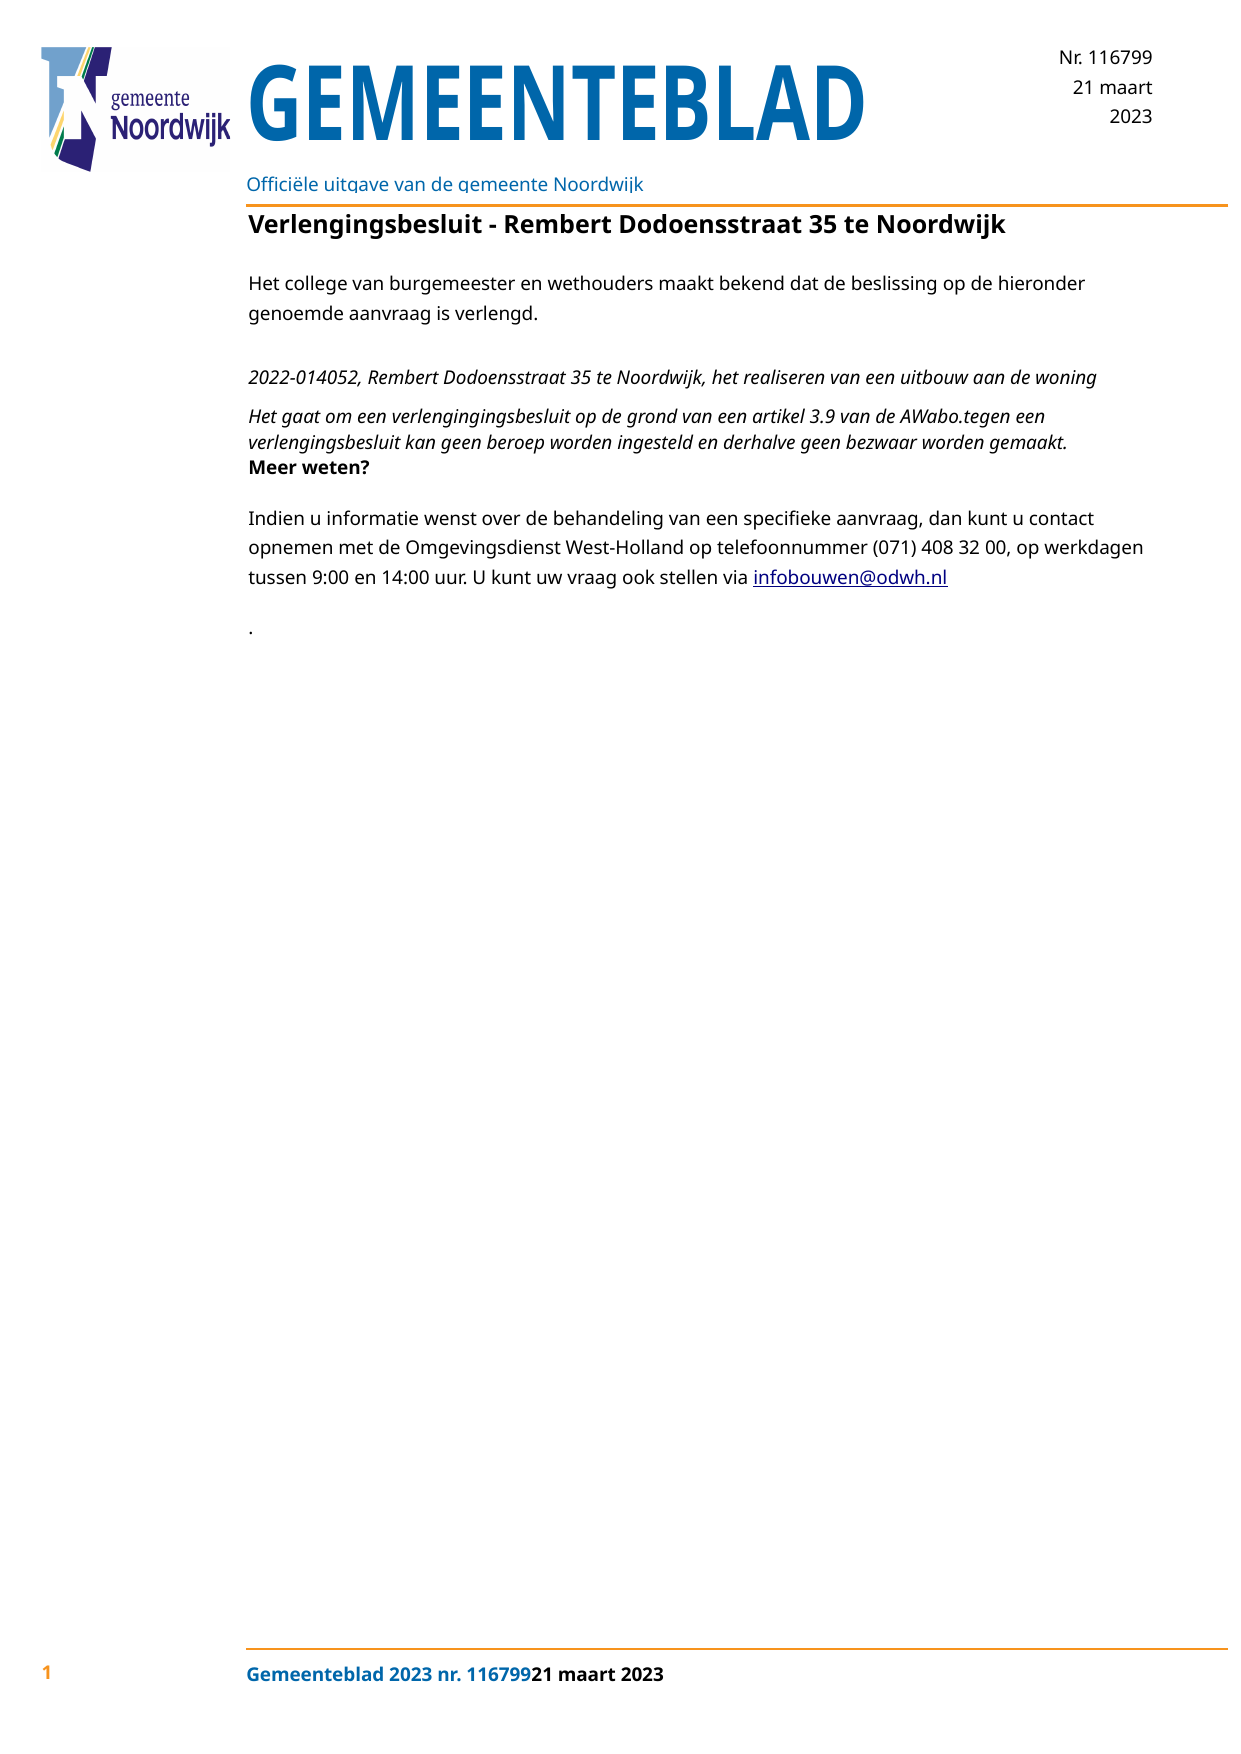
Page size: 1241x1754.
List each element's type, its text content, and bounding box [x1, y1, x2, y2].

picture [41, 47, 231, 172]
text Het gaat om een verlengingingsbesluit op de grond van een artikel 3.9 van de AWabo.tegen een verlengingsbesluit kan geen beroep worden ingesteld en derhalve geen bezwaar worden gemaakt. [248, 403, 1152, 454]
text Het college van burgemeester en wethouders maakt bekend dat de beslissing op de hieronder genoemde aanvraag is verlengd. [248, 270, 1152, 326]
text Verlengingsbesluit - Rembert Dodoensstraat 35 te Noordwijk [248, 207, 1152, 241]
text 2022-014052, Rembert Dodoensstraat 35 te Noordwijk, het realiseren van een uitbouw aan de woning [248, 364, 1152, 389]
text . [248, 614, 1152, 640]
text Meer weten? [248, 454, 1152, 480]
text Indien u informatie wenst over de behandeling van een specifieke aanvraag, dan kunt u contact opnemen met de Omgevingsdienst West-Holland op telefoonnummer (071) 408 32 00, op werkdagen tussen 9:00 en 14:00 uur. U kunt uw vraag ook stellen via infobouwen@odwh.nl [248, 505, 1152, 590]
